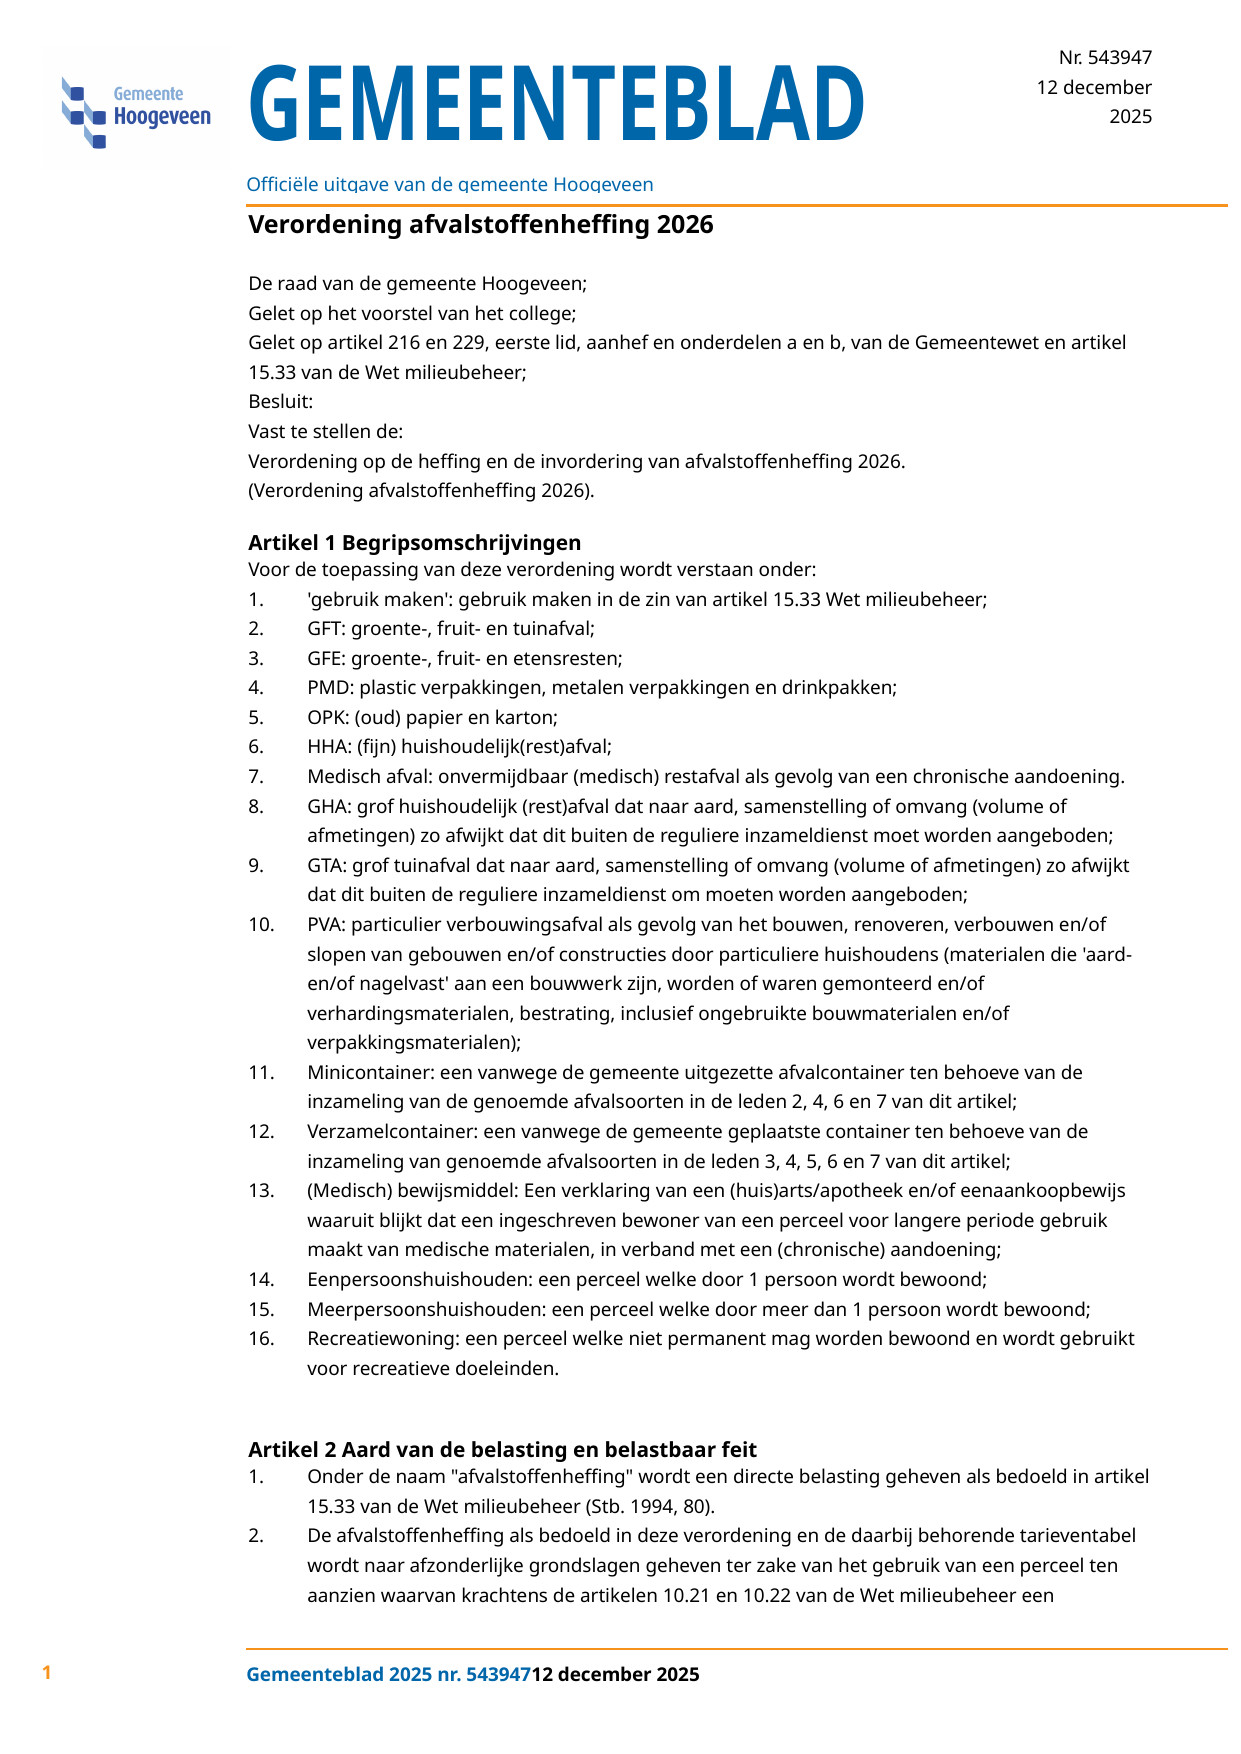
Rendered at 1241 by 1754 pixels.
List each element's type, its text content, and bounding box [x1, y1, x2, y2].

list GTA: grof tuinafval dat naar aard, samenstelling of omvang (volume of afmetingen) zo afwijkt dat dit buiten de reguliere inzameldienst om moeten worden aangeboden; [248, 852, 1152, 907]
text Gelet op het voorstel van het college; [248, 300, 1152, 326]
list Medisch afval: onvermijdbaar (medisch) restafval als gevolg van een chronische aandoening. [248, 763, 1152, 789]
list PVA: particulier verbouwingsafval als gevolg van het bouwen, renoveren, verbouwen en/of slopen van gebouwen en/of constructies door particuliere huishoudens (materialen die 'aard- en/of nagelvast' aan een bouwwerk zijn, worden of waren gemonteerd en/of verhardingsmaterialen, bestrating, inclusief ongebruikte bouwmaterialen en/of verpakkingsmaterialen); [248, 911, 1152, 1055]
list GFE: groente-, fruit- en etensresten; [248, 645, 1152, 671]
text De raad van de gemeente Hoogeveen; [248, 270, 1152, 296]
list Verzamelcontainer: een vanwege de gemeente geplaatste container ten behoeve van de inzameling van genoemde afvalsoorten in de leden 3, 4, 5, 6 en 7 van dit artikel; [248, 1118, 1152, 1174]
text Verordening afvalstoffenheffing 2026 [248, 207, 1152, 241]
text Voor de toepassing van deze verordening wordt verstaan onder: [248, 556, 1152, 582]
list Recreatiewoning: een perceel welke niet permanent mag worden bewoond en wordt gebruikt voor recreatieve doeleinden. [248, 1325, 1152, 1381]
list OPK: (oud) papier en karton; [248, 704, 1152, 730]
list Meerpersoonshuishouden: een perceel welke door meer dan 1 persoon wordt bewoond; [248, 1296, 1152, 1322]
list Onder de naam "afvalstoffenheffing" wordt een directe belasting geheven als bedoeld in artikel 15.33 van de Wet milieubeheer (Stb. 1994, 80). [248, 1463, 1152, 1519]
list Eenpersoonshuishouden: een perceel welke door 1 persoon wordt bewoond; [248, 1266, 1152, 1292]
text Artikel 1 Begripsomschrijvingen [248, 528, 1152, 556]
text Gelet op artikel 216 en 229, eerste lid, aanhef en onderdelen a en b, van de Gemeentewet en artikel 15.33 van de Wet milieubeheer; [248, 329, 1152, 385]
text Artikel 2 Aard van de belasting en belastbaar feit [248, 1435, 1152, 1463]
list De afvalstoffenheffing als bedoeld in deze verordening en de daarbij behorende tarieventabel wordt naar afzonderlijke grondslagen geheven ter zake van het gebruik van een perceel ten aanzien waarvan krachtens de artikelen 10.21 en 10.22 van de Wet milieubeheer een [248, 1523, 1152, 1607]
text Verordening op de heffing en de invordering van afvalstoffenheffing 2026. [248, 448, 1152, 473]
list GHA: grof huishoudelijk (rest)afval dat naar aard, samenstelling of omvang (volume of afmetingen) zo afwijkt dat dit buiten de reguliere inzameldienst moet worden aangeboden; [248, 793, 1152, 848]
list GFT: groente-, fruit- en tuinafval; [248, 615, 1152, 641]
picture [41, 47, 231, 172]
list 'gebruik maken': gebruik maken in de zin van artikel 15.33 Wet milieubeheer; [248, 586, 1152, 612]
list PMD: plastic verpakkingen, metalen verpakkingen en drinkpakken; [248, 674, 1152, 700]
text (Verordening afvalstoffenheffing 2026). [248, 477, 1152, 503]
list HHA: (fijn) huishoudelijk(rest)afval; [248, 734, 1152, 759]
text Vast te stellen de: [248, 418, 1152, 444]
text Besluit: [248, 389, 1152, 414]
list Minicontainer: een vanwege de gemeente uitgezette afvalcontainer ten behoeve van de inzameling van de genoemde afvalsoorten in de leden 2, 4, 6 en 7 van dit artikel; [248, 1059, 1152, 1114]
list (Medisch) bewijsmiddel: Een verklaring van een (huis)arts/apotheek en/of eenaankoopbewijs waaruit blijkt dat een ingeschreven bewoner van een perceel voor langere periode gebruik maakt van medische materialen, in verband met een (chronische) aandoening; [248, 1177, 1152, 1262]
